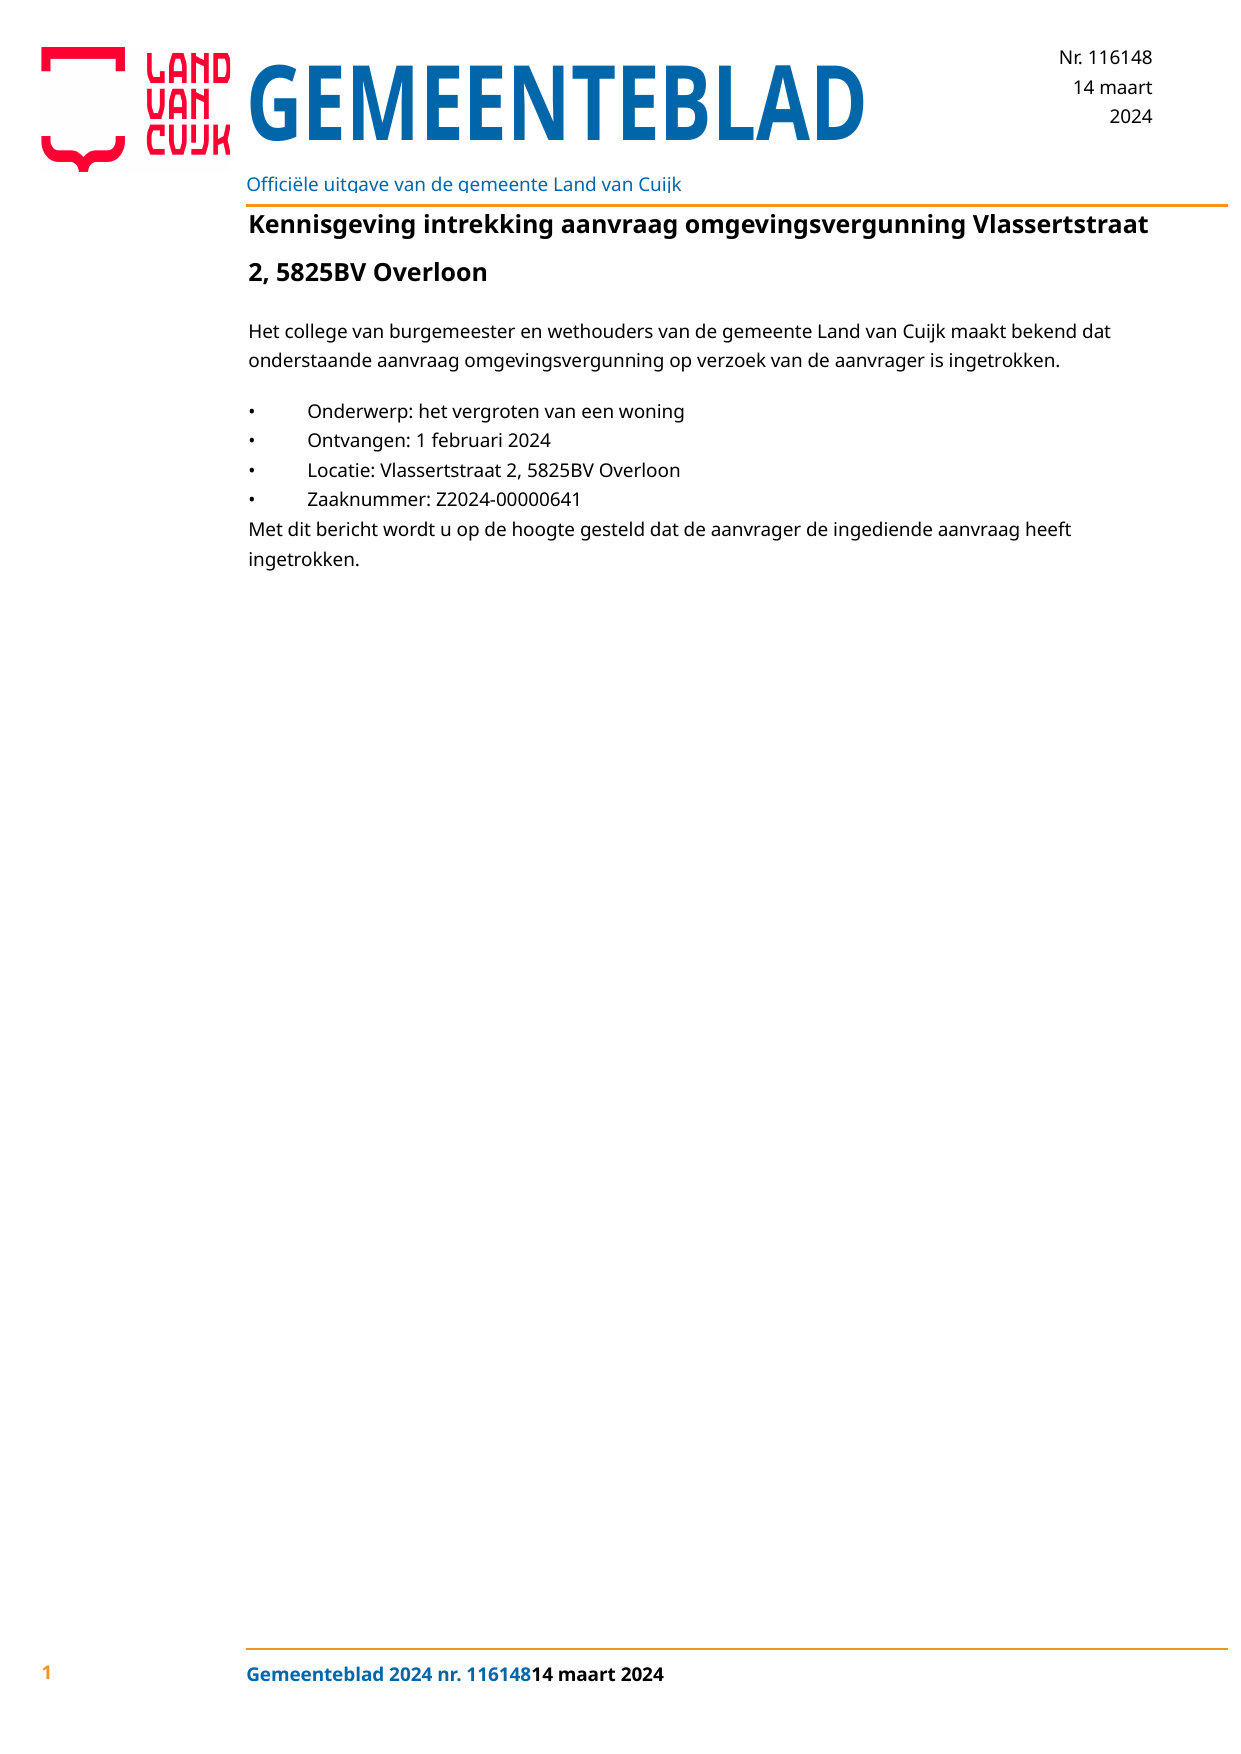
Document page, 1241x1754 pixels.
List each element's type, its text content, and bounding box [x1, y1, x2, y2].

list Zaaknummer: Z2024-00000641 [248, 487, 1152, 512]
list Onderwerp: het vergroten van een woning [248, 398, 1152, 424]
list Ontvangen: 1 februari 2024 [248, 427, 1152, 453]
text Kennisgeving intrekking aanvraag omgevingsvergunning Vlassertstraat 2, 5825BV Overloon [248, 207, 1152, 288]
text Met dit bericht wordt u op de hoogte gesteld dat de aanvrager de ingediende aanvraag heeft ingetrokken. [248, 516, 1152, 572]
text Het college van burgemeester en wethouders van de gemeente Land van Cuijk maakt bekend dat onderstaande aanvraag omgevingsvergunning op verzoek van de aanvrager is ingetrokken. [248, 318, 1152, 373]
list Locatie: Vlassertstraat 2, 5825BV Overloon [248, 457, 1152, 483]
picture [41, 47, 231, 172]
